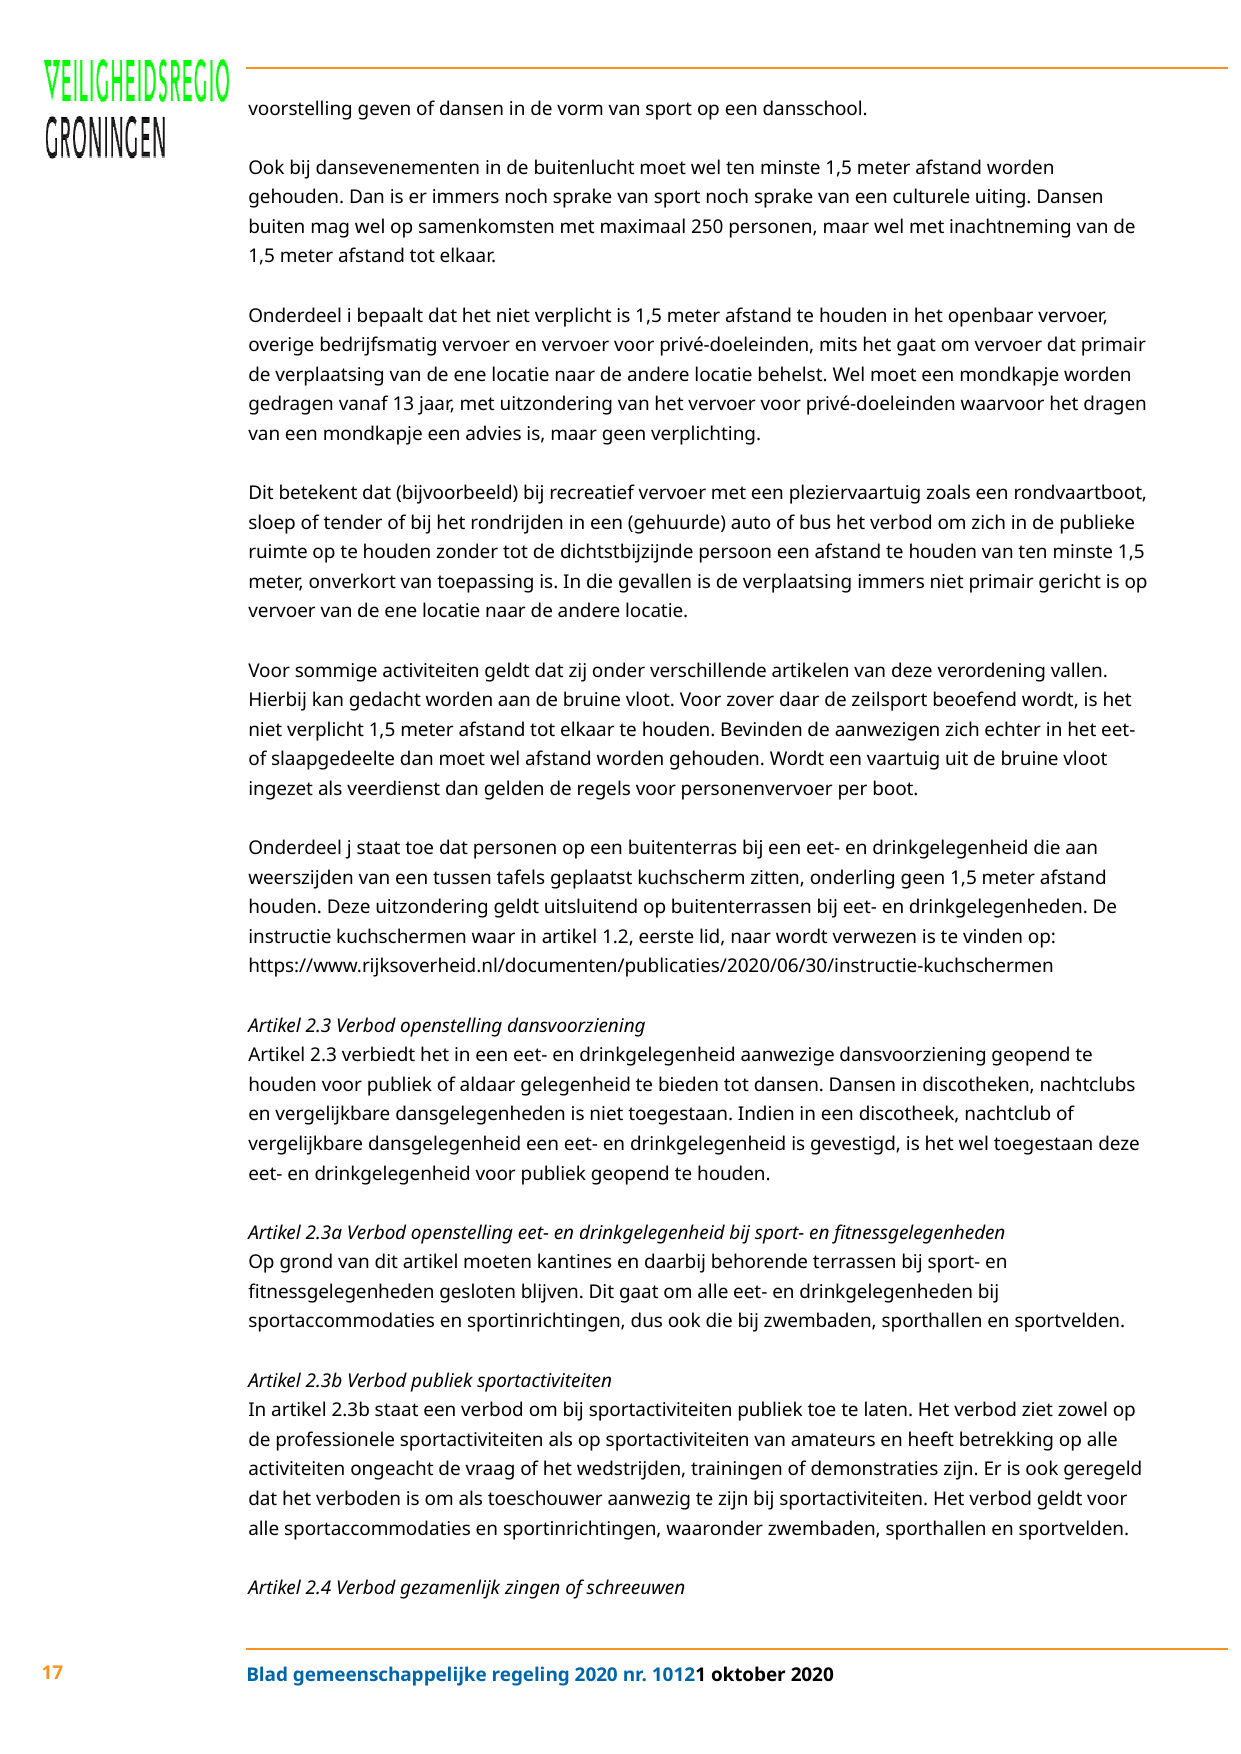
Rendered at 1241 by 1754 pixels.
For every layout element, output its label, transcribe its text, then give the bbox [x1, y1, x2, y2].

text Artikel 2.3 verbiedt het in een eet- en drinkgelegenheid aanwezige dansvoorziening geopend te houden voor publiek of aldaar gelegenheid te bieden tot dansen. Dansen in discotheken, nachtclubs en vergelijkbare dansgelegenheden is niet toegestaan. Indien in een discotheek, nachtclub of vergelijkbare dansgelegenheid een eet- en drinkgelegenheid is gevestigd, is het wel toegestaan deze eet- en drinkgelegenheid voor publiek geopend te houden. [248, 1041, 1152, 1186]
text Artikel 2.3a Verbod openstelling eet- en drinkgelegenheid bij sport- en fitnessgelegenheden [248, 1219, 1152, 1245]
text voorstelling geven of dansen in de vorm van sport op een dansschool. [248, 95, 1152, 121]
text Op grond van dit artikel moeten kantines en daarbij behorende terrassen bij sport- en fitnessgelegenheden gesloten blijven. Dit gaat om alle eet- en drinkgelegenheden bij sportaccommodaties en sportinrichtingen, dus ook die bij zwembaden, sporthallen en sportvelden. [248, 1248, 1152, 1333]
picture [41, 47, 231, 172]
text Artikel 2.3 Verbod openstelling dansvoorziening [248, 1012, 1152, 1038]
text Dit betekent dat (bijvoorbeeld) bij recreatief vervoer met een pleziervaartuig zoals een rondvaartboot, sloep of tender of bij het rondrijden in een (gehuurde) auto of bus het verbod om zich in de publieke ruimte op te houden zonder tot de dichtstbijzijnde persoon een afstand te houden van ten minste 1,5 meter, onverkort van toepassing is. In die gevallen is de verplaatsing immers niet primair gericht is op vervoer van de ene locatie naar de andere locatie. [248, 479, 1152, 623]
text Ook bij dansevenementen in de buitenlucht moet wel ten minste 1,5 meter afstand worden gehouden. Dan is er immers noch sprake van sport noch sprake van een culturele uiting. Dansen buiten mag wel op samenkomsten met maximaal 250 personen, maar wel met inachtneming van de 1,5 meter afstand tot elkaar. [248, 154, 1152, 268]
text In artikel 2.3b staat een verbod om bij sportactiviteiten publiek toe te laten. Het verbod ziet zowel op de professionele sportactiviteiten als op sportactiviteiten van amateurs en heeft betrekking op alle activiteiten ongeacht de vraag of het wedstrijden, trainingen of demonstraties zijn. Er is ook geregeld dat het verboden is om als toeschouwer aanwezig te zijn bij sportactiviteiten. Het verbod geldt voor alle sportaccommodaties en sportinrichtingen, waaronder zwembaden, sporthallen en sportvelden. [248, 1396, 1152, 1541]
text Onderdeel j staat toe dat personen op een buitenterras bij een eet- en drinkgelegenheid die aan weerszijden van een tussen tafels geplaatst kuchscherm zitten, onderling geen 1,5 meter afstand houden. Deze uitzondering geldt uitsluitend op buitenterrassen bij eet- en drinkgelegenheden. De instructie kuchschermen waar in artikel 1.2, eerste lid, naar wordt verwezen is te vinden op: https://www.rijksoverheid.nl/documenten/publicaties/2020/06/30/instructie-kuchschermen [248, 834, 1152, 978]
text Voor sommige activiteiten geldt dat zij onder verschillende artikelen van deze verordening vallen. Hierbij kan gedacht worden aan de bruine vloot. Voor zover daar de zeilsport beoefend wordt, is het niet verplicht 1,5 meter afstand tot elkaar te houden. Bevinden de aanwezigen zich echter in het eet- of slaapgedeelte dan moet wel afstand worden gehouden. Wordt een vaartuig uit de bruine vloot ingezet als veerdienst dan gelden de regels voor personenvervoer per boot. [248, 657, 1152, 801]
text Onderdeel i bepaalt dat het niet verplicht is 1,5 meter afstand te houden in het openbaar vervoer, overige bedrijfsmatig vervoer en vervoer voor privé-doeleinden, mits het gaat om vervoer dat primair de verplaatsing van de ene locatie naar de andere locatie behelst. Wel moet een mondkapje worden gedragen vanaf 13 jaar, met uitzondering van het vervoer voor privé-doeleinden waarvoor het dragen van een mondkapje een advies is, maar geen verplichting. [248, 302, 1152, 446]
text Artikel 2.4 Verbod gezamenlijk zingen of schreeuwen [248, 1574, 1152, 1600]
text Artikel 2.3b Verbod publiek sportactiviteiten [248, 1367, 1152, 1393]
